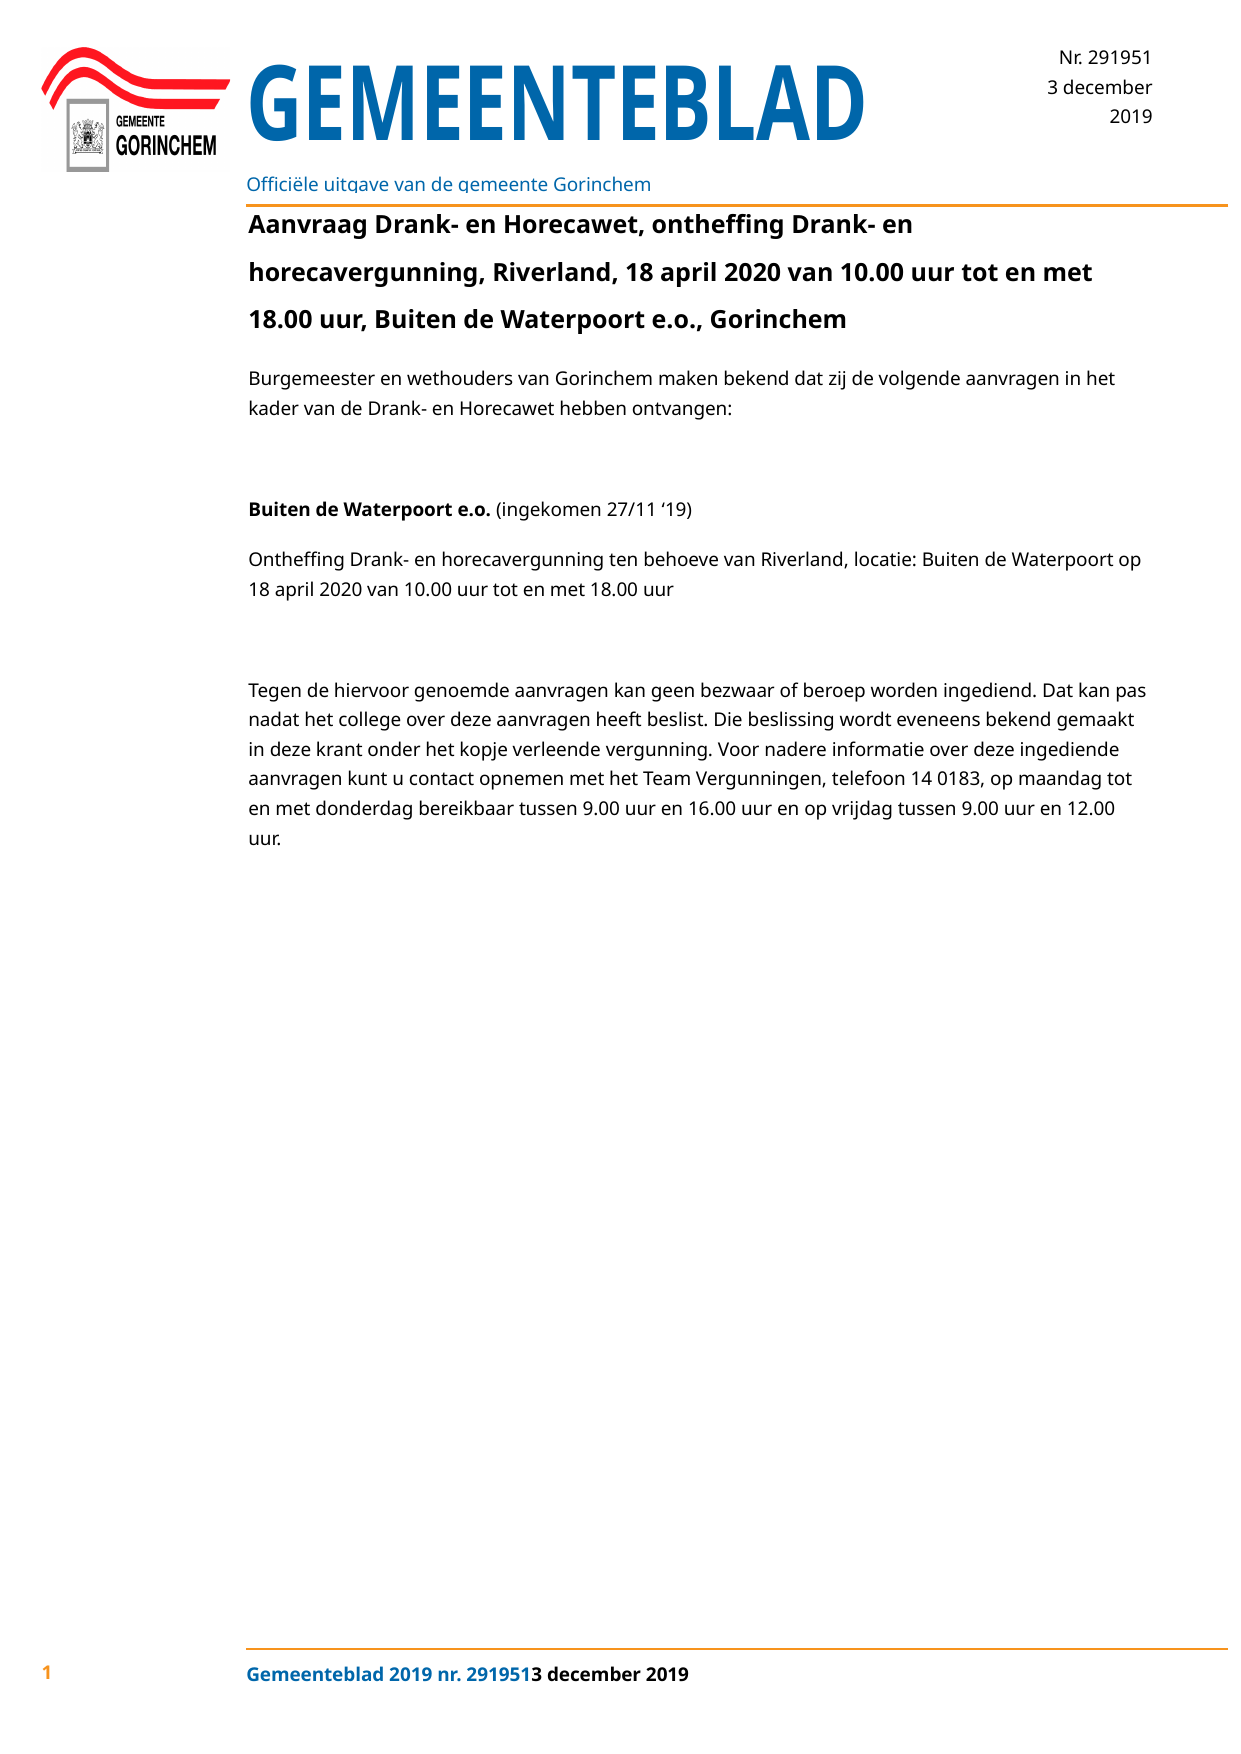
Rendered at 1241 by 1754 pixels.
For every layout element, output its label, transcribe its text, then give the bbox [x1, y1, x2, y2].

text Burgemeester en wethouders van Gorinchem maken bekend dat zij de volgende aanvragen in het kader van de Drank- en Horecawet hebben ontvangen: [248, 366, 1152, 421]
picture [41, 47, 231, 172]
text Buiten de Waterpoort e.o. (ingekomen 27/11 ‘19) [248, 496, 1152, 522]
text Ontheffing Drank- en horecavergunning ten behoeve van Riverland, locatie: Buiten de Waterpoort op 18 april 2020 van 10.00 uur tot en met 18.00 uur [248, 546, 1152, 602]
text Aanvraag Drank- en Horecawet, ontheffing Drank- en horecavergunning, Riverland, 18 april 2020 van 10.00 uur tot en met 18.00 uur, Buiten de Waterpoort e.o., Gorinchem [248, 207, 1152, 336]
text Tegen de hiervoor genoemde aanvragen kan geen bezwaar of beroep worden ingediend. Dat kan pas nadat het college over deze aanvragen heeft beslist. Die beslissing wordt eveneens bekend gemaakt in deze krant onder het kopje verleende vergunning. Voor nadere informatie over deze ingediende aanvragen kunt u contact opnemen met het Team Vergunningen, telefoon 14 0183, op maandag tot en met donderdag bereikbaar tussen 9.00 uur en 16.00 uur en op vrijdag tussen 9.00 uur en 12.00 uur. [248, 677, 1152, 850]
